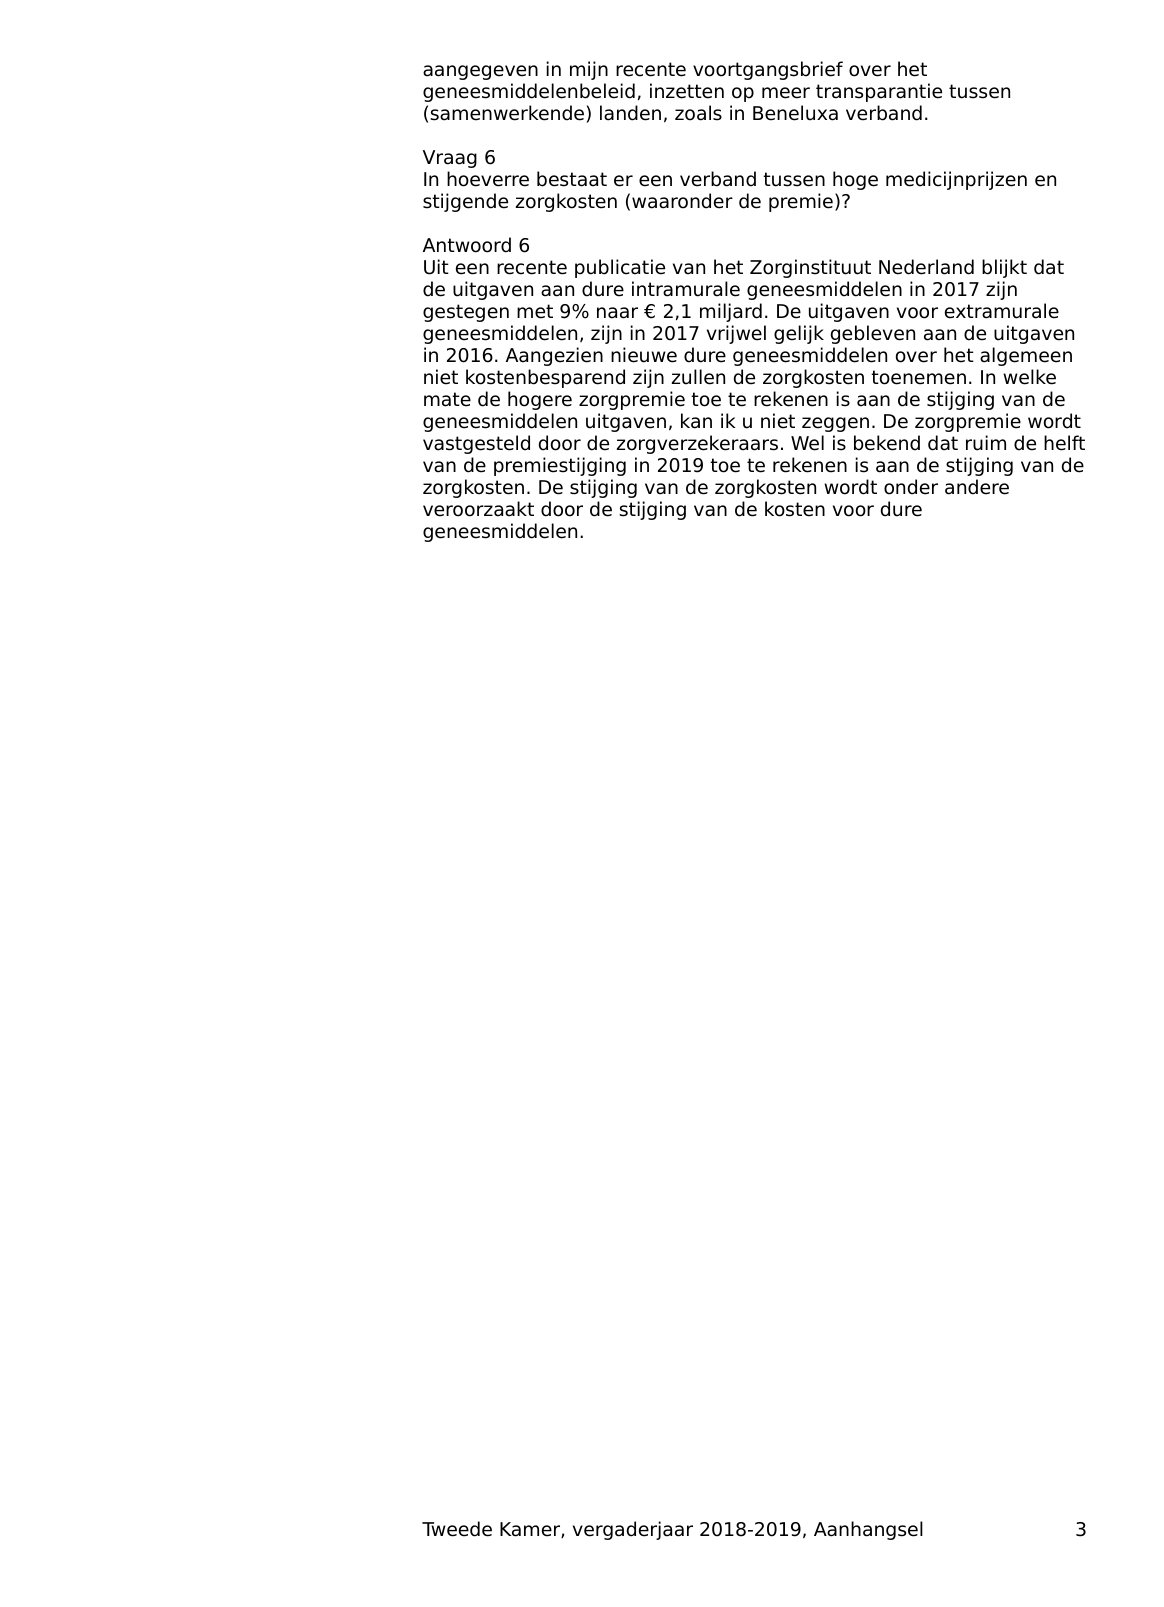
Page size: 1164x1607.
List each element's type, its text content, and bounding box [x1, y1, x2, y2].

text In hoeverre bestaat er een verband tussen hoge medicijnprijzen en stijgende zorgkosten (waaronder de premie)? [422, 169, 1087, 213]
text aangegeven in mijn recente voortgangsbrief over het geneesmiddelenbeleid, inzetten op meer transparantie tussen (samenwerkende) landen, zoals in Beneluxa verband. [422, 59, 1087, 125]
text Antwoord 6 [422, 235, 1087, 257]
text geneesmiddelen uitgaven, kan ik u niet zeggen. De zorgpremie wordt vastgesteld door de zorgverzekeraars. Wel is bekend dat ruim de helft van de premiestijging in 2019 toe te rekenen is aan de stijging van de zorgkosten. De stijging van de zorgkosten wordt onder andere veroorzaakt door de stijging van de kosten voor dure geneesmiddelen. [422, 411, 1087, 543]
text Uit een recente publicatie van het Zorginstituut Nederland blijkt dat de uitgaven aan dure intramurale geneesmiddelen in 2017 zijn gestegen met 9% naar € 2,1 miljard. De uitgaven voor extramurale geneesmiddelen, zijn in 2017 vrijwel gelijk gebleven aan de uitgaven in 2016. Aangezien nieuwe dure geneesmiddelen over het algemeen niet kostenbesparend zijn zullen de zorgkosten toenemen. In welke mate de hogere zorgpremie toe te rekenen is aan de stijging van de [422, 257, 1087, 411]
text Vraag 6 [422, 147, 1087, 169]
